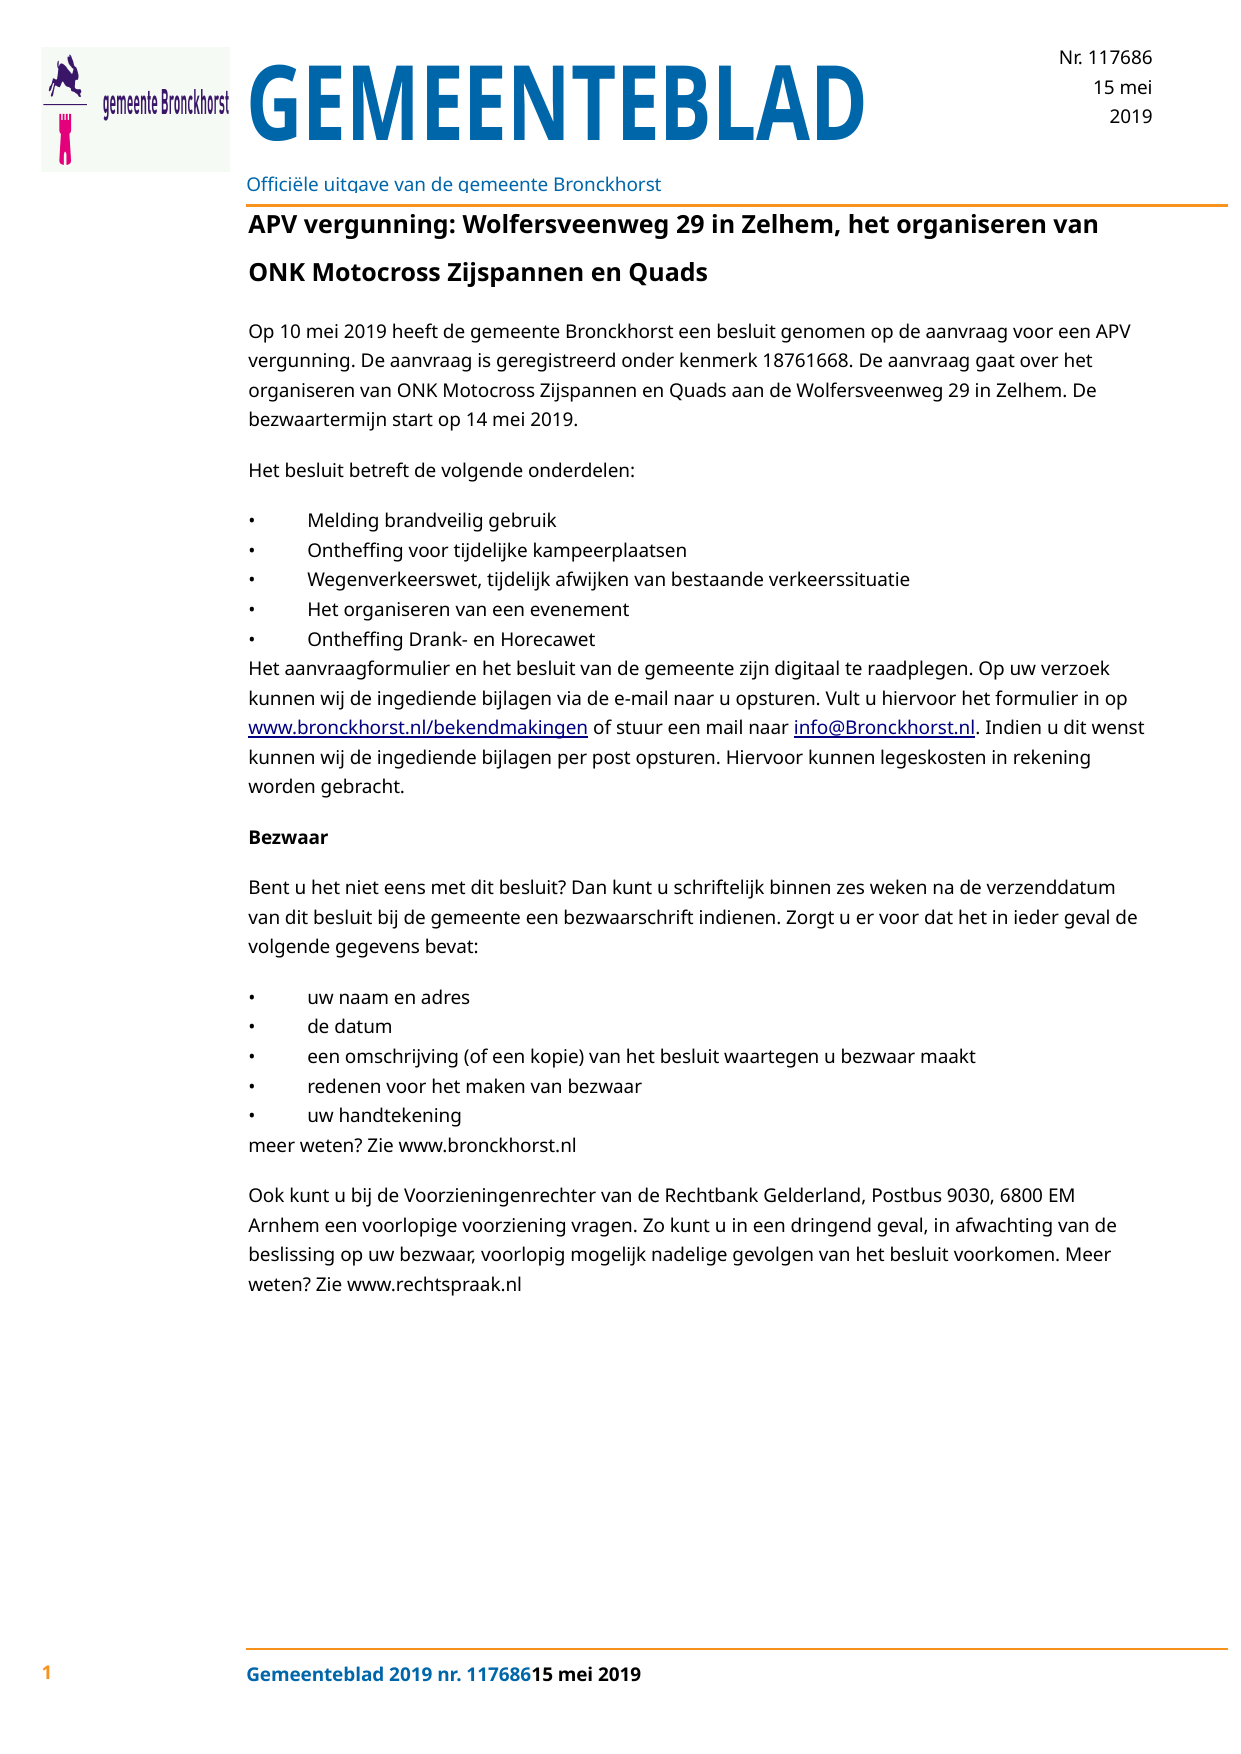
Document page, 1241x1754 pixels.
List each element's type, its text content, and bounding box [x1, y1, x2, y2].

picture [41, 47, 231, 172]
text Het besluit betreft de volgende onderdelen: [248, 457, 1152, 483]
list Het organiseren van een evenement [248, 596, 1152, 622]
list Ontheffing Drank- en Horecawet [248, 626, 1152, 652]
list Ontheffing voor tijdelijke kampeerplaatsen [248, 537, 1152, 563]
list de datum [248, 1014, 1152, 1039]
text Ook kunt u bij de Voorzieningenrechter van de Rechtbank Gelderland, Postbus 9030, 6800 EM Arnhem een voorlopige voorziening vragen. Zo kunt u in een dringend geval, in afwachting van de beslissing op uw bezwaar, voorlopig mogelijk nadelige gevolgen van het besluit voorkomen. Meer weten? Zie www.rechtspraak.nl [248, 1182, 1152, 1297]
text APV vergunning: Wolfersveenweg 29 in Zelhem, het organiseren van ONK Motocross Zijspannen en Quads [248, 207, 1152, 288]
list redenen voor het maken van bezwaar [248, 1073, 1152, 1099]
list Wegenverkeerswet, tijdelijk afwijken van bestaande verkeerssituatie [248, 567, 1152, 592]
list uw naam en adres [248, 984, 1152, 1010]
text Bent u het niet eens met dit besluit? Dan kunt u schriftelijk binnen zes weken na de verzenddatum van dit besluit bij de gemeente een bezwaarschrift indienen. Zorgt u er voor dat het in ieder geval de volgende gegevens bevat: [248, 874, 1152, 959]
list Melding brandveilig gebruik [248, 507, 1152, 533]
text Op 10 mei 2019 heeft de gemeente Bronckhorst een besluit genomen op de aanvraag voor een APV vergunning. De aanvraag is geregistreerd onder kenmerk 18761668. De aanvraag gaat over het organiseren van ONK Motocross Zijspannen en Quads aan de Wolfersveenweg 29 in Zelhem. De bezwaartermijn start op 14 mei 2019. [248, 318, 1152, 432]
list een omschrijving (of een kopie) van het besluit waartegen u bezwaar maakt [248, 1043, 1152, 1069]
text Het aanvraagformulier en het besluit van de gemeente zijn digitaal te raadplegen. Op uw verzoek kunnen wij de ingediende bijlagen via de e-mail naar u opsturen. Vult u hiervoor het formulier in op www.bronckhorst.nl/bekendmakingen of stuur een mail naar info@Bronckhorst.nl. Indien u dit wenst kunnen wij de ingediende bijlagen per post opsturen. Hiervoor kunnen legeskosten in rekening worden gebracht. [248, 655, 1152, 799]
text meer weten? Zie www.bronckhorst.nl [248, 1132, 1152, 1158]
list uw handtekening [248, 1102, 1152, 1128]
text Bezwaar [248, 824, 1152, 850]
